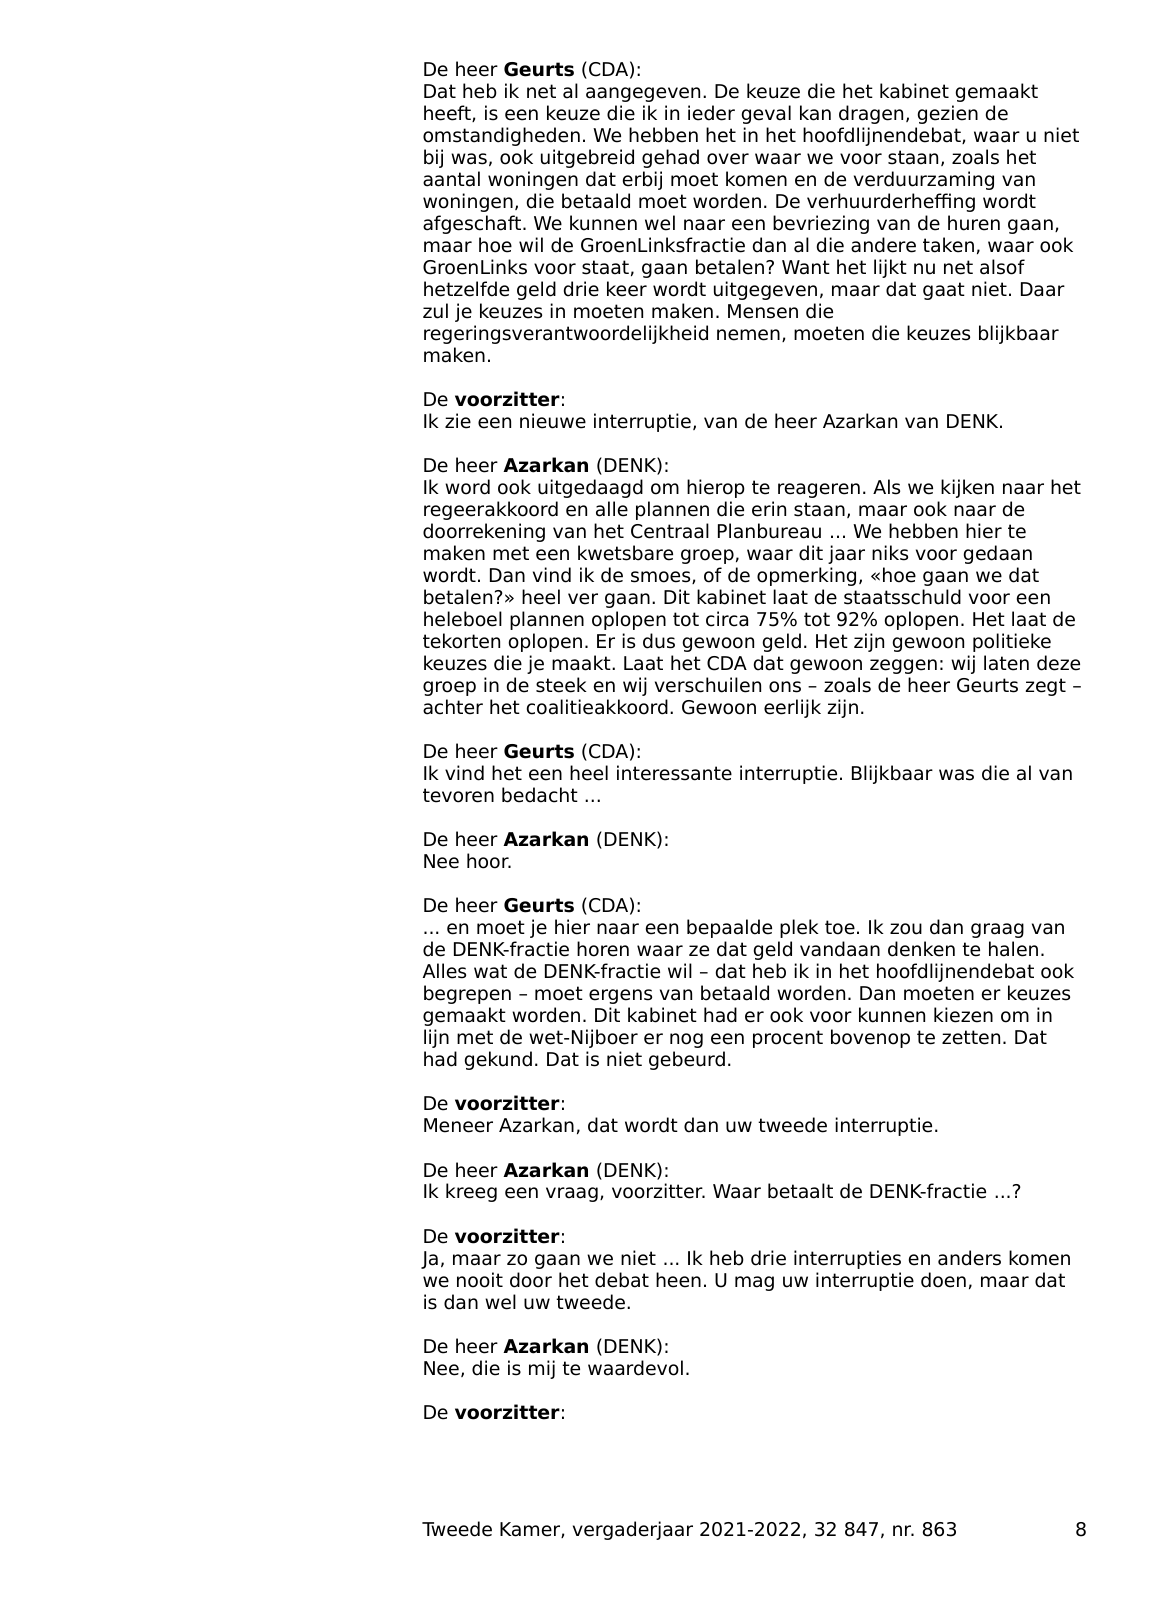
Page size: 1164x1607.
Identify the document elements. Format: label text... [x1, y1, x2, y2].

text De heer Azarkan (DENK): [422, 1336, 1087, 1358]
text Ik word ook uitgedaagd om hierop te reageren. Als we kijken naar het regeerakkoord en alle plannen die erin staan, maar ook naar de doorrekening van het Centraal Planbureau ... We hebben hier te maken met een kwetsbare groep, waar dit jaar niks voor gedaan wordt. Dan vind ik de smoes, of de opmerking, «hoe gaan we dat betalen?» heel ver gaan. Dit kabinet laat de staatsschuld voor een heleboel plannen oplopen tot circa 75% tot 92% oplopen. Het laat de tekorten oplopen. Er is dus gewoon geld. Het zijn gewoon politieke keuzes die je maakt. Laat het CDA dat gewoon zeggen: wij laten deze groep in de steek en wij verschuilen ons – zoals de heer Geurts zegt – achter het coalitieakkoord. Gewoon eerlijk zijn. [422, 477, 1087, 719]
text Meneer Azarkan, dat wordt dan uw tweede interruptie. [422, 1115, 1087, 1137]
text De voorzitter: [422, 1226, 1087, 1248]
text Ik vind het een heel interessante interruptie. Blijkbaar was die al van tevoren bedacht ... [422, 763, 1087, 807]
text Ik kreeg een vraag, voorzitter. Waar betaalt de DENK-fractie ...? [422, 1181, 1087, 1203]
text Ik zie een nieuwe interruptie, van de heer Azarkan van DENK. [422, 411, 1087, 433]
text De voorzitter: [422, 389, 1087, 411]
text De voorzitter: [422, 1402, 1087, 1424]
text De heer Geurts (CDA): [422, 59, 1087, 81]
text De heer Azarkan (DENK): [422, 829, 1087, 851]
text Ja, maar zo gaan we niet ... Ik heb drie interrupties en anders komen we nooit door het debat heen. U mag uw interruptie doen, maar dat is dan wel uw tweede. [422, 1248, 1087, 1313]
text Dat heb ik net al aangegeven. De keuze die het kabinet gemaakt heeft, is een keuze die ik in ieder geval kan dragen, gezien de omstandigheden. We hebben het in het hoofdlijnendebat, waar u niet bij was, ook uitgebreid gehad over waar we voor staan, zoals het aantal woningen dat erbij moet komen en de verduurzaming van woningen, die betaald moet worden. De verhuurderheffing wordt afgeschaft. We kunnen wel naar een bevriezing van de huren gaan, maar hoe wil de GroenLinksfractie dan al die andere taken, waar ook GroenLinks voor staat, gaan betalen? Want het lijkt nu net alsof hetzelfde geld drie keer wordt uitgegeven, maar dat gaat niet. Daar zul je keuzes in moeten maken. Mensen die regeringsverantwoordelijkheid nemen, moeten die keuzes blijkbaar maken. [422, 81, 1087, 367]
text De heer Azarkan (DENK): [422, 455, 1087, 477]
text Nee, die is mij te waardevol. [422, 1358, 1087, 1380]
text ... en moet je hier naar een bepaalde plek toe. Ik zou dan graag van de DENK-fractie horen waar ze dat geld vandaan denken te halen. Alles wat de DENK-fractie wil – dat heb ik in het hoofdlijnendebat ook begrepen – moet ergens van betaald worden. Dan moeten er keuzes gemaakt worden. Dit kabinet had er ook voor kunnen kiezen om in lijn met de wet-Nijboer er nog een procent bovenop te zetten. Dat had gekund. Dat is niet gebeurd. [422, 917, 1087, 1071]
text De heer Geurts (CDA): [422, 895, 1087, 917]
text De voorzitter: [422, 1093, 1087, 1115]
text De heer Geurts (CDA): [422, 741, 1087, 763]
text Nee hoor. [422, 851, 1087, 873]
text De heer Azarkan (DENK): [422, 1159, 1087, 1181]
